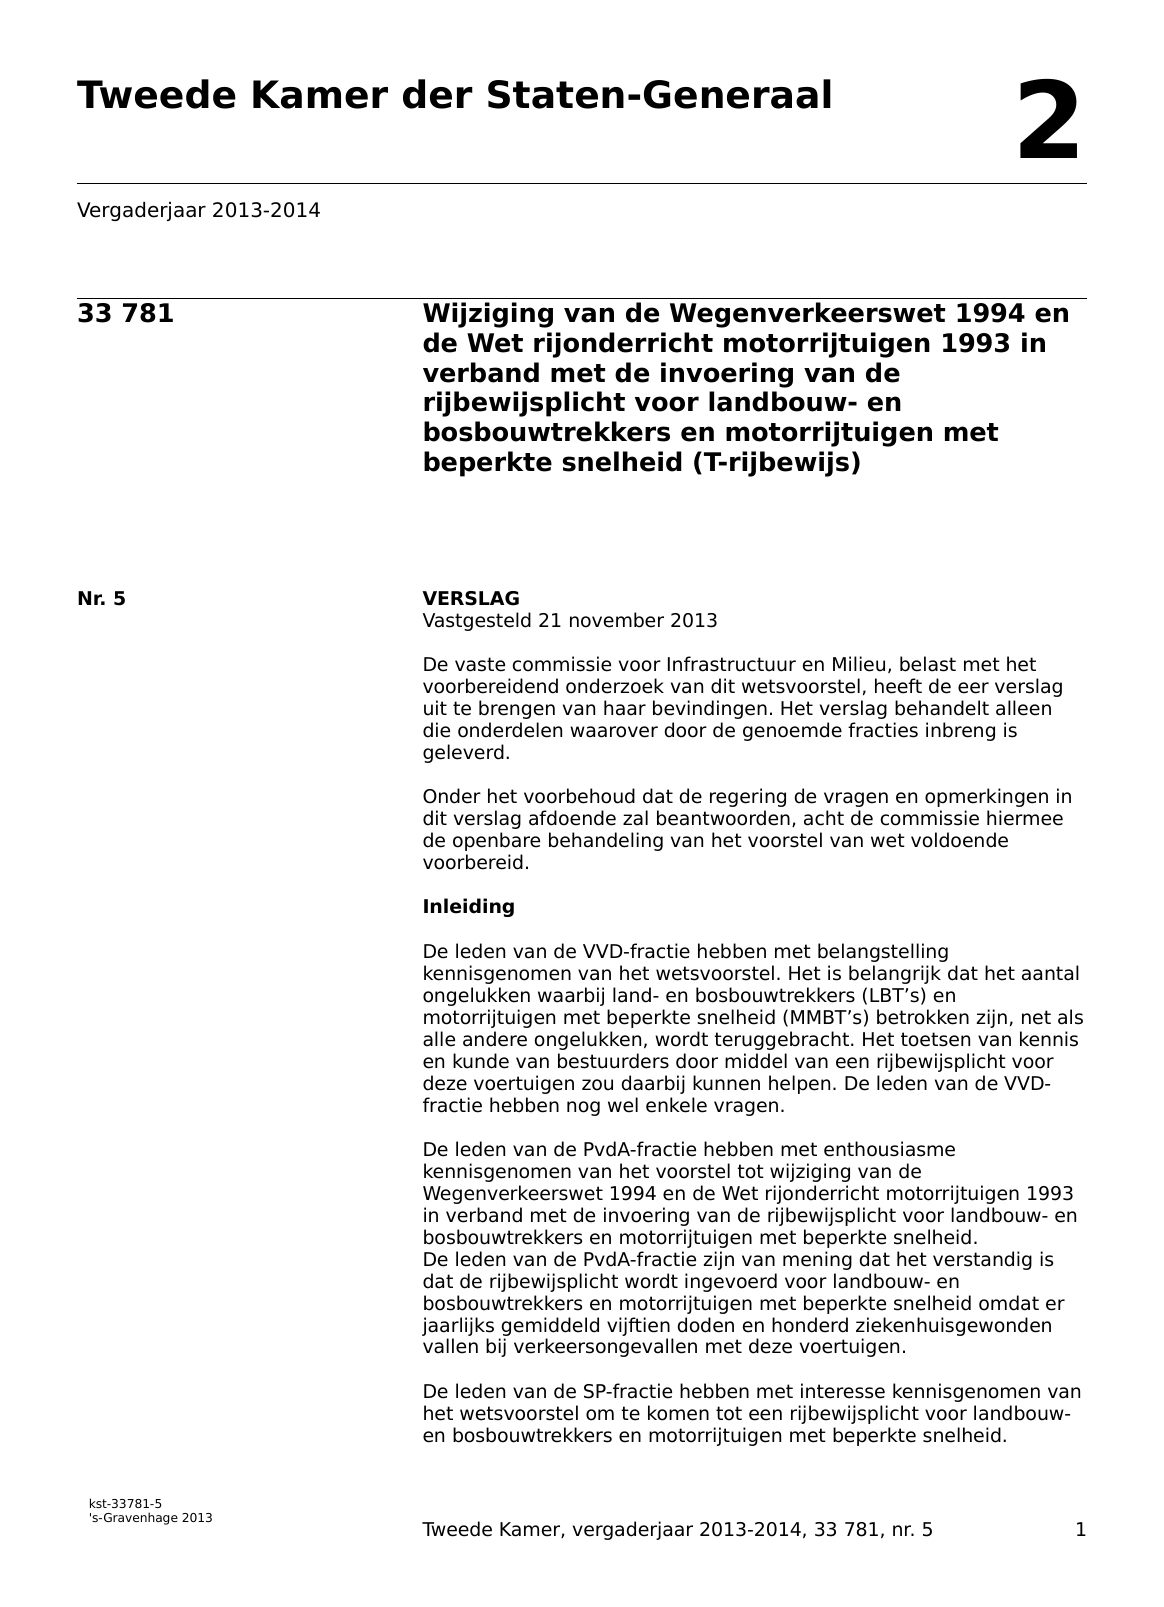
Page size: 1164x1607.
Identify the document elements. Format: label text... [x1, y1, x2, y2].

text Vastgesteld 21 november 2013 [422, 610, 1087, 632]
subtitle Inleiding [422, 896, 1087, 918]
text kst-33781-5 [88, 1497, 323, 1511]
subtitle Nr. 5 VERSLAG [77, 588, 1087, 610]
table_cell Vergaderjaar 2013-2014 [77, 184, 1087, 298]
text De leden van de PvdA-fractie hebben met enthousiasme kennisgenomen van het voorstel tot wijziging van de Wegenverkeerswet 1994 en de Wet rijonderricht motorrijtuigen 1993 in verband met de invoering van de rijbewijsplicht voor landbouw- en bosbouwtrekkers en motorrijtuigen met beperkte snelheid. [422, 1139, 1087, 1248]
subtitle 33 781 Wijziging van de Wegenverkeerswet 1994 en de Wet rijonderricht motorrijtuigen 1993 in verband met de invoering van de rijbewijsplicht voor landbouw- en bosbouwtrekkers en motorrijtuigen met beperkte snelheid (T-rijbewijs) [77, 299, 1087, 477]
table_header Tweede Kamer der Staten-Generaal [77, 59, 886, 183]
text De vaste commissie voor Infrastructuur en Milieu, belast met het voorbereidend onderzoek van dit wetsvoorstel, heeft de eer verslag uit te brengen van haar bevindingen. Het verslag behandelt alleen die onderdelen waarover door de genoemde fracties inbreng is geleverd. [422, 654, 1087, 764]
text De leden van de PvdA-fractie zijn van mening dat het verstandig is dat de rijbewijsplicht wordt ingevoerd voor landbouw- en bosbouwtrekkers en motorrijtuigen met beperkte snelheid omdat er jaarlijks gemiddeld vijftien doden en honderd ziekenhuisgewonden vallen bij verkeersongevallen met deze voertuigen. [422, 1248, 1087, 1358]
text De leden van de SP-fractie hebben met interesse kennisgenomen van het wetsvoorstel om te komen tot een rijbewijsplicht voor landbouw- en bosbouwtrekkers en motorrijtuigen met beperkte snelheid. [422, 1381, 1087, 1447]
table_header 2 [886, 59, 1087, 183]
text 's-Gravenhage 2013 [88, 1511, 323, 1525]
text De leden van de VVD-fractie hebben met belangstelling kennisgenomen van het wetsvoorstel. Het is belangrijk dat het aantal ongelukken waarbij land- en bosbouwtrekkers (LBT’s) en motorrijtuigen met beperkte snelheid (MMBT’s) betrokken zijn, net als alle andere ongelukken, wordt teruggebracht. Het toetsen van kennis en kunde van bestuurders door middel van een rijbewijsplicht voor deze voertuigen zou daarbij kunnen helpen. De leden van de VVD-fractie hebben nog wel enkele vragen. [422, 941, 1087, 1116]
text Onder het voorbehoud dat de regering de vragen en opmerkingen in dit verslag afdoende zal beantwoorden, acht de commissie hiermee de openbare behandeling van het voorstel van wet voldoende voorbereid. [422, 786, 1087, 874]
